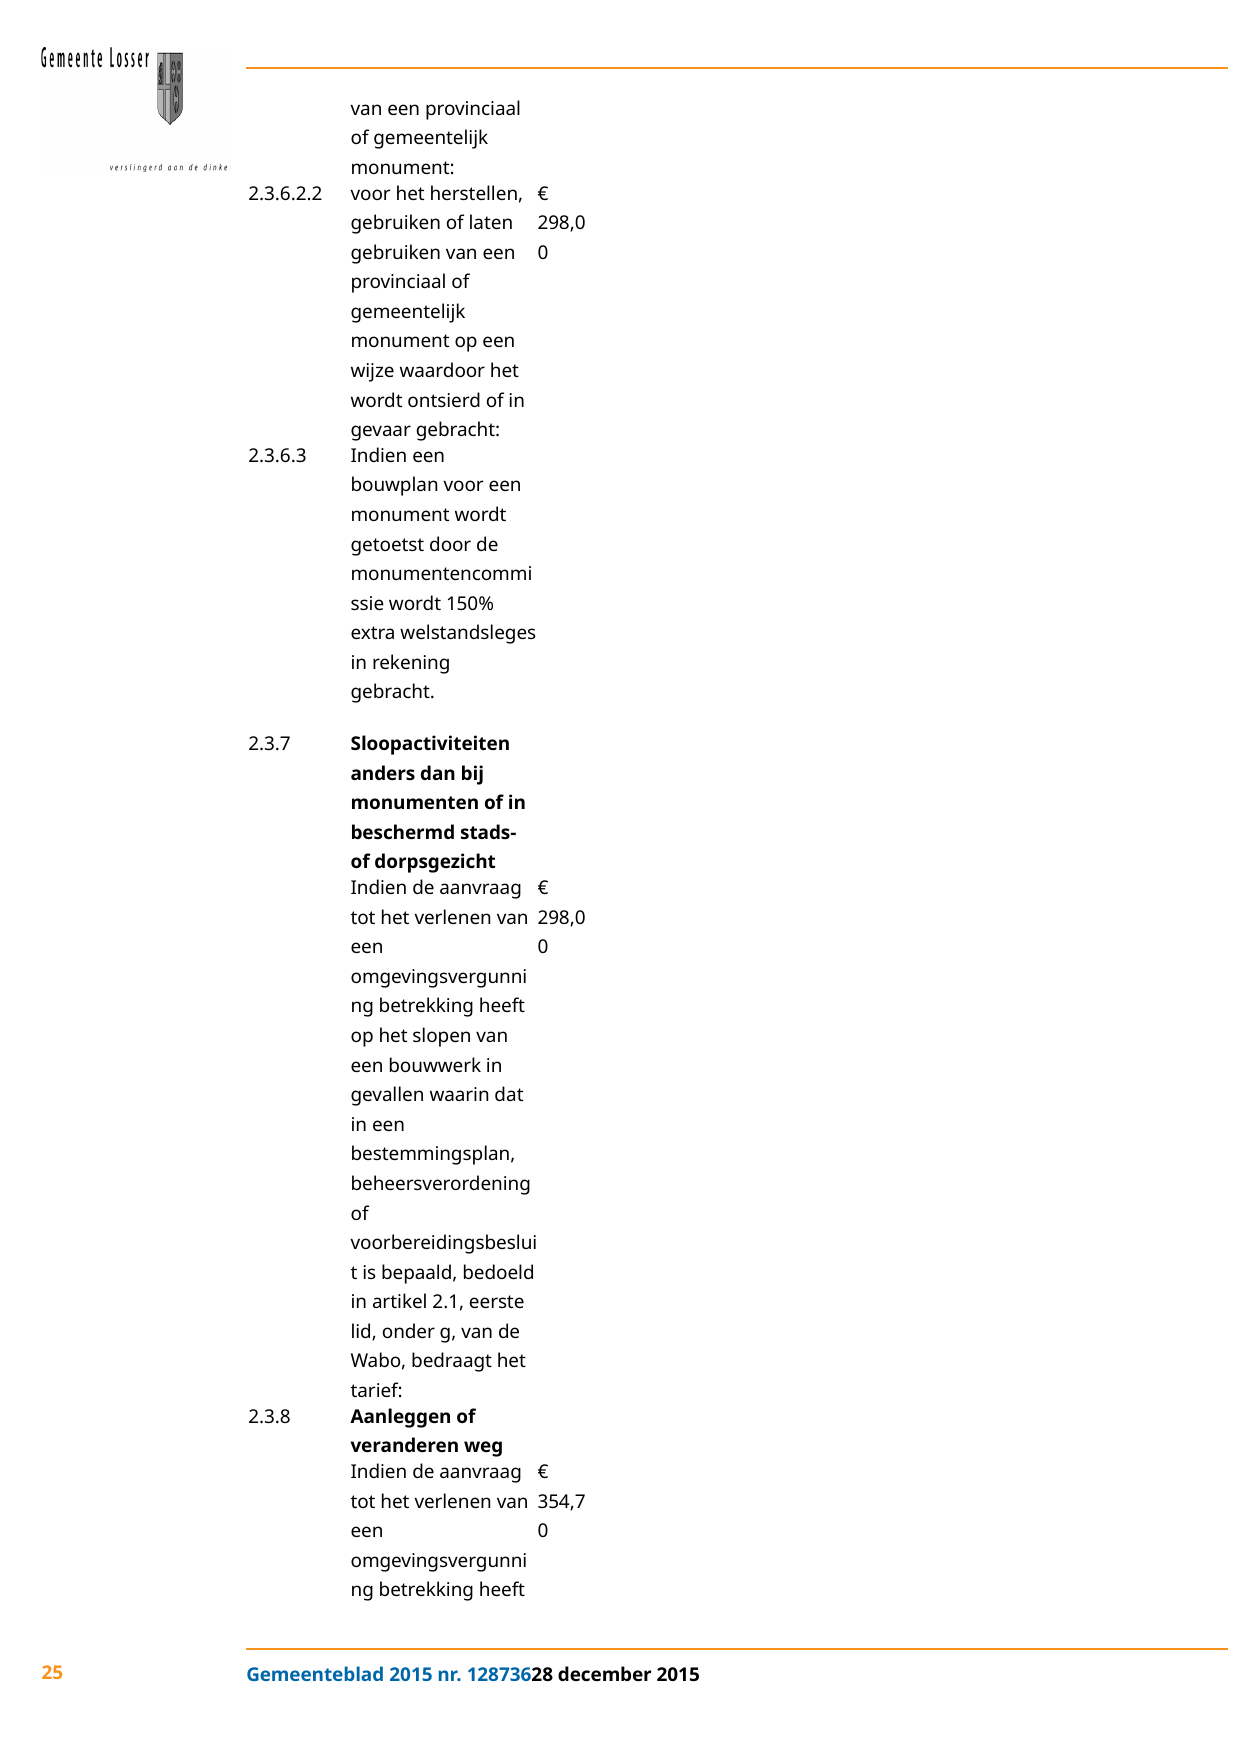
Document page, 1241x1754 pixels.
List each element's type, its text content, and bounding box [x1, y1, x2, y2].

table_cell € 298,00 [537, 180, 588, 442]
table_cell voor het herstellen, gebruiken of laten gebruiken van een provinciaal of gemeentelijk monument op een wijze waardoor het wordt ontsierd of in gevaar gebracht: [350, 180, 537, 442]
table_cell [248, 1458, 350, 1602]
table_cell [537, 1403, 588, 1458]
table_cell [537, 705, 588, 730]
table_cell € 354,70 [537, 1458, 588, 1602]
table_cell [248, 874, 350, 1403]
table_cell Aanleggen of veranderen weg [350, 1403, 537, 1458]
table_cell Indien de aanvraag tot het verlenen van een omgevingsvergunning betrekking heeft op het slopen van een bouwwerk in gevallen waarin dat in een bestemmingsplan, beheersverordening of voorbereidingsbesluit is bepaald, bedoeld in artikel 2.1, eerste lid, onder g, van de Wabo, bedraagt het tarief: [350, 874, 537, 1403]
table_cell [248, 705, 350, 730]
table_cell 2.3.7 [248, 730, 350, 874]
table_cell 2.3.8 [248, 1403, 350, 1458]
table_cell [248, 95, 350, 180]
table_cell Sloopactiviteiten anders dan bij monumenten of in beschermd stads- of dorpsgezicht [350, 730, 537, 874]
table_cell Indien een bouwplan voor een monument wordt getoetst door de monumentencommissie wordt 150% extra welstandsleges in rekening gebracht. [350, 442, 537, 704]
table_cell 2.3.6.3 [248, 442, 350, 704]
table_cell Indien de aanvraag tot het verlenen van een omgevingsvergunning betrekking heeft [350, 1458, 537, 1602]
table_cell 2.3.6.2.2 [248, 180, 350, 442]
table_cell € 298,00 [537, 874, 588, 1403]
table_cell [537, 730, 588, 874]
table_cell van een provinciaal of gemeentelijk monument: [350, 95, 537, 180]
table_cell [537, 442, 588, 704]
table_cell [350, 705, 537, 730]
table_cell [537, 95, 588, 180]
picture [41, 47, 231, 172]
